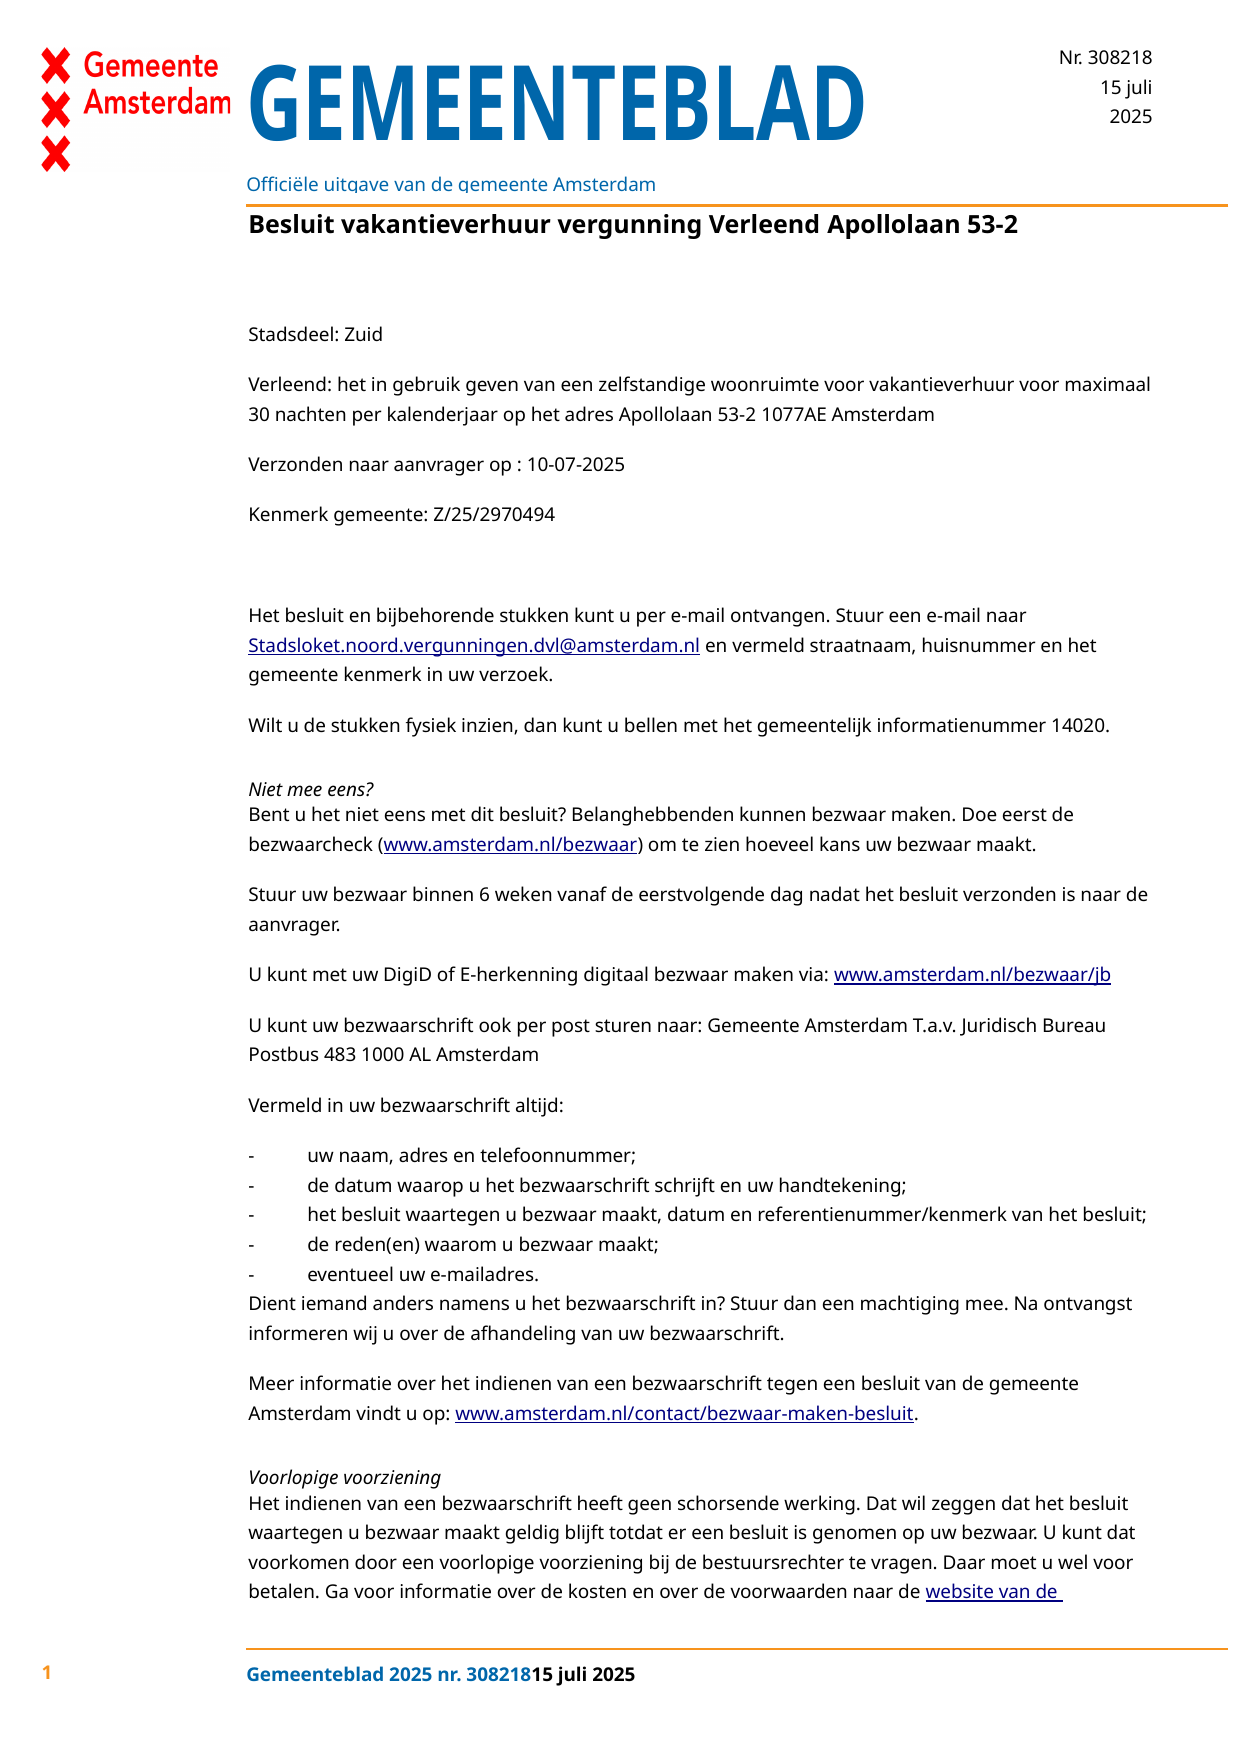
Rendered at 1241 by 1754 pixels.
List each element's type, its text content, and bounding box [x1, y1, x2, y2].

list de datum waarop u het bezwaarschrift schrijft en uw handtekening; [248, 1172, 1152, 1198]
text Meer informatie over het indienen van een bezwaarschrift tegen een besluit van de gemeente Amsterdam vindt u op: www.amsterdam.nl/contact/bezwaar-maken-besluit. [248, 1370, 1152, 1426]
text U kunt uw bezwaarschrift ook per post sturen naar: Gemeente Amsterdam T.a.v. Juridisch Bureau Postbus 483 1000 AL Amsterdam [248, 1012, 1152, 1067]
list de reden(en) waarom u bezwaar maakt; [248, 1231, 1152, 1257]
picture [41, 47, 231, 172]
text Dient iemand anders namens u het bezwaarschrift in? Stuur dan een machtiging mee. Na ontvangst informeren wij u over de afhandeling van uw bezwaarschrift. [248, 1290, 1152, 1346]
text Kenmerk gemeente: Z/25/2970494 [248, 502, 1152, 527]
text Niet mee eens? [248, 776, 1152, 802]
text Stuur uw bezwaar binnen 6 weken vanaf de eerstvolgende dag nadat het besluit verzonden is naar de aanvrager. [248, 882, 1152, 937]
text Besluit vakantieverhuur vergunning Verleend Apollolaan 53-2 [248, 207, 1152, 241]
list uw naam, adres en telefoonnummer; [248, 1142, 1152, 1168]
text Verzonden naar aanvrager op : 10-07-2025 [248, 451, 1152, 477]
text Wilt u de stukken fysiek inzien, dan kunt u bellen met het gemeentelijk informatienummer 14020. [248, 712, 1152, 738]
text Vermeld in uw bezwaarschrift altijd: [248, 1092, 1152, 1118]
list eventueel uw e-mailadres. [248, 1261, 1152, 1287]
text U kunt met uw DigiD of E-herkenning digitaal bezwaar maken via: www.amsterdam.nl/bezwaar/jb [248, 962, 1152, 987]
text Bent u het niet eens met dit besluit? Belanghebbenden kunnen bezwaar maken. Doe eerst de bezwaarcheck (www.amsterdam.nl/bezwaar) om te zien hoeveel kans uw bezwaar maakt. [248, 802, 1152, 857]
text Voorlopige voorziening [248, 1464, 1152, 1490]
list het besluit waartegen u bezwaar maakt, datum en referentienummer/kenmerk van het besluit; [248, 1202, 1152, 1227]
text Het besluit en bijbehorende stukken kunt u per e-mail ontvangen. Stuur een e-mail naar Stadsloket.noord.vergunningen.dvl@amsterdam.nl en vermeld straatnaam, huisnummer en het gemeente kenmerk in uw verzoek. [248, 602, 1152, 687]
text Stadsdeel: Zuid [248, 321, 1152, 346]
text Verleend: het in gebruik geven van een zelfstandige woonruimte voor vakantieverhuur voor maximaal 30 nachten per kalenderjaar op het adres Apollolaan 53-2 1077AE Amsterdam [248, 371, 1152, 426]
text Het indienen van een bezwaarschrift heeft geen schorsende werking. Dat wil zeggen dat het besluit waartegen u bezwaar maakt geldig blijft totdat er een besluit is genomen op uw bezwaar. U kunt dat voorkomen door een voorlopige voorziening bij de bestuursrechter te vragen. Daar moet u wel voor betalen. Ga voor informatie over de kosten en over de voorwaarden naar de website van de [248, 1490, 1152, 1604]
